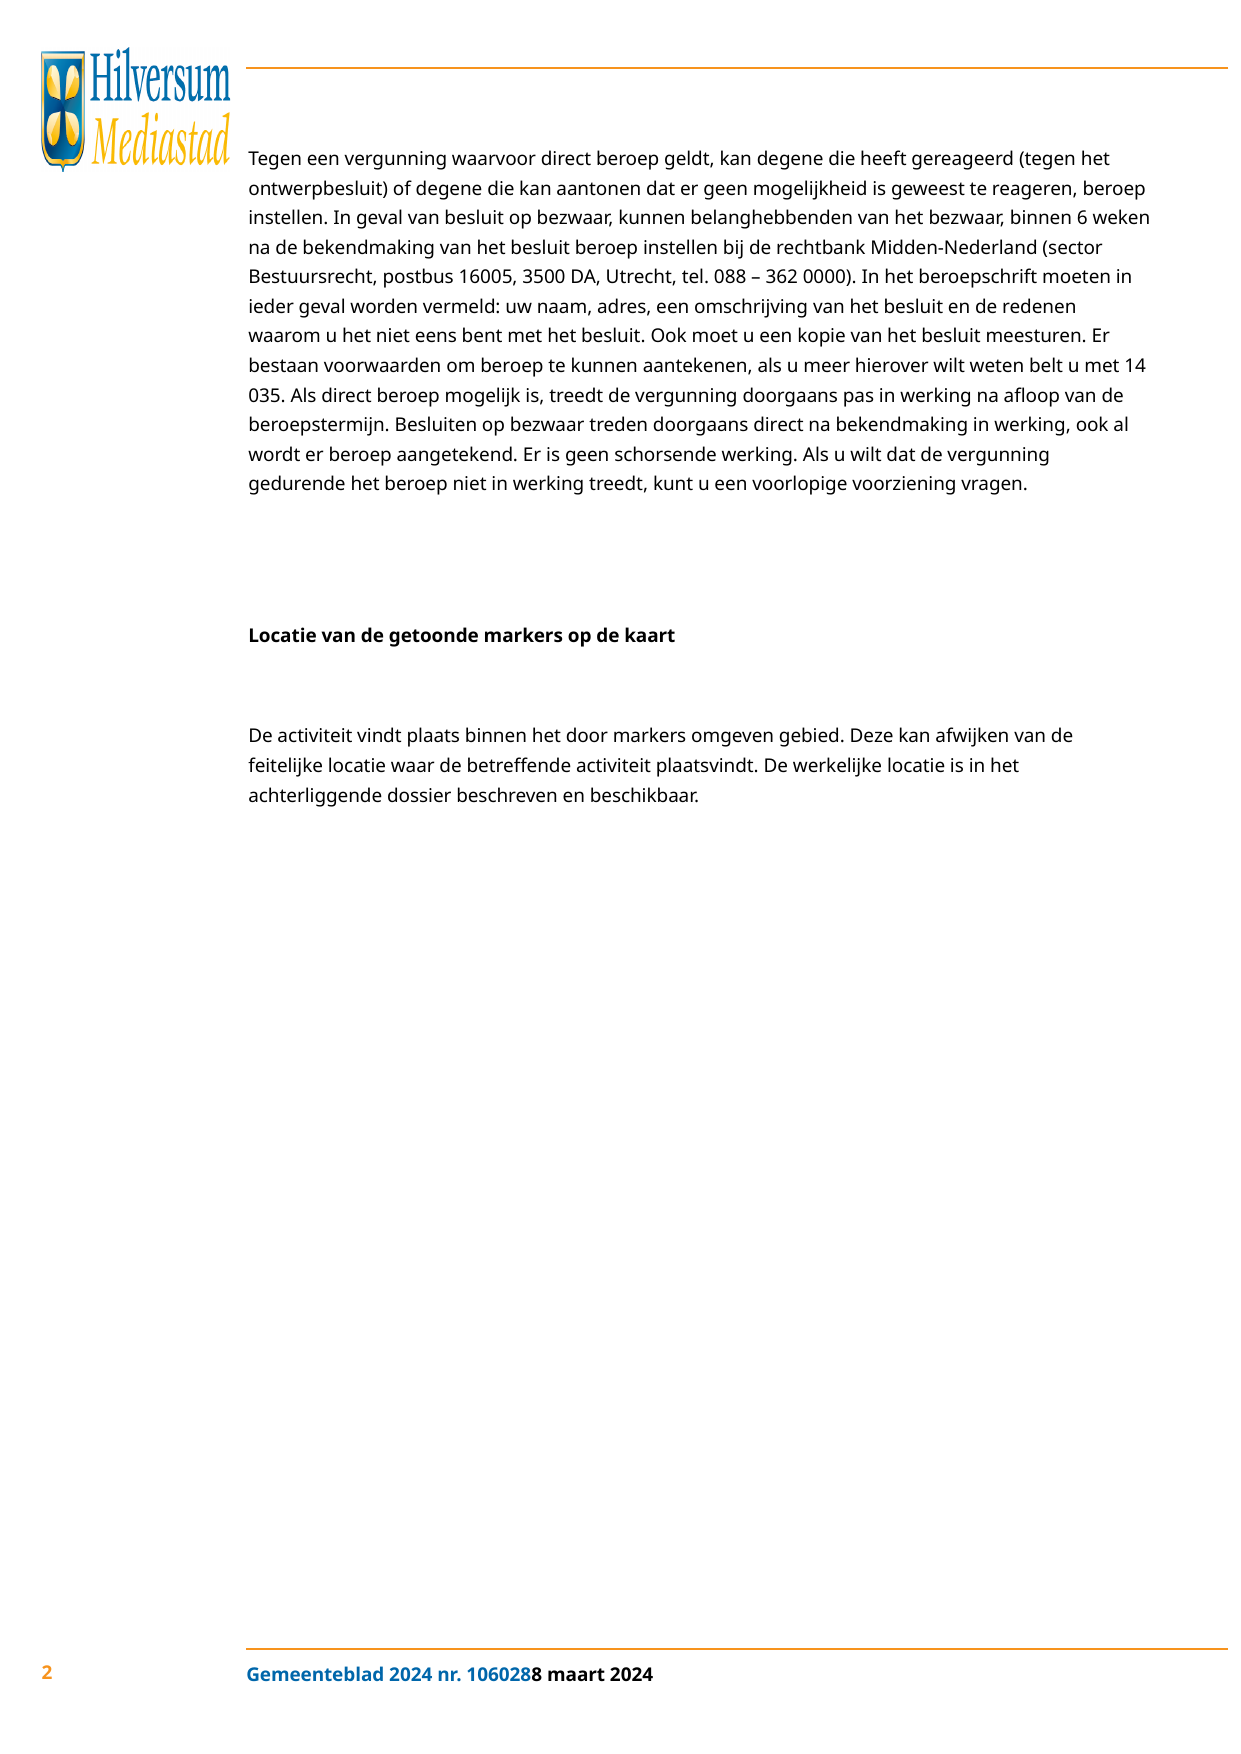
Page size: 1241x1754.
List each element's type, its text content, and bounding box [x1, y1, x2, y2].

text Locatie van de getoonde markers op de kaart [248, 622, 1152, 648]
picture [41, 47, 231, 172]
text Tegen een vergunning waarvoor direct beroep geldt, kan degene die heeft gereageerd (tegen het ontwerpbesluit) of degene die kan aantonen dat er geen mogelijkheid is geweest te reageren, beroep instellen. In geval van besluit op bezwaar, kunnen belanghebbenden van het bezwaar, binnen 6 weken na de bekendmaking van het besluit beroep instellen bij de rechtbank Midden-Nederland (sector Bestuursrecht, postbus 16005, 3500 DA, Utrecht, tel. 088 – 362 0000). In het beroepschrift moeten in ieder geval worden vermeld: uw naam, adres, een omschrijving van het besluit en de redenen waarom u het niet eens bent met het besluit. Ook moet u een kopie van het besluit meesturen. Er bestaan voorwaarden om beroep te kunnen aantekenen, als u meer hierover wilt weten belt u met 14 035. Als direct beroep mogelijk is, treedt de vergunning doorgaans pas in werking na afloop van de beroepstermijn. Besluiten op bezwaar treden doorgaans direct na bekendmaking in werking, ook al wordt er beroep aangetekend. Er is geen schorsende werking. Als u wilt dat de vergunning gedurende het beroep niet in werking treedt, kunt u een voorlopige voorziening vragen. [248, 145, 1152, 496]
text De activiteit vindt plaats binnen het door markers omgeven gebied. Deze kan afwijken van de feitelijke locatie waar de betreffende activiteit plaatsvindt. De werkelijke locatie is in het achterliggende dossier beschreven en beschikbaar. [248, 723, 1152, 808]
